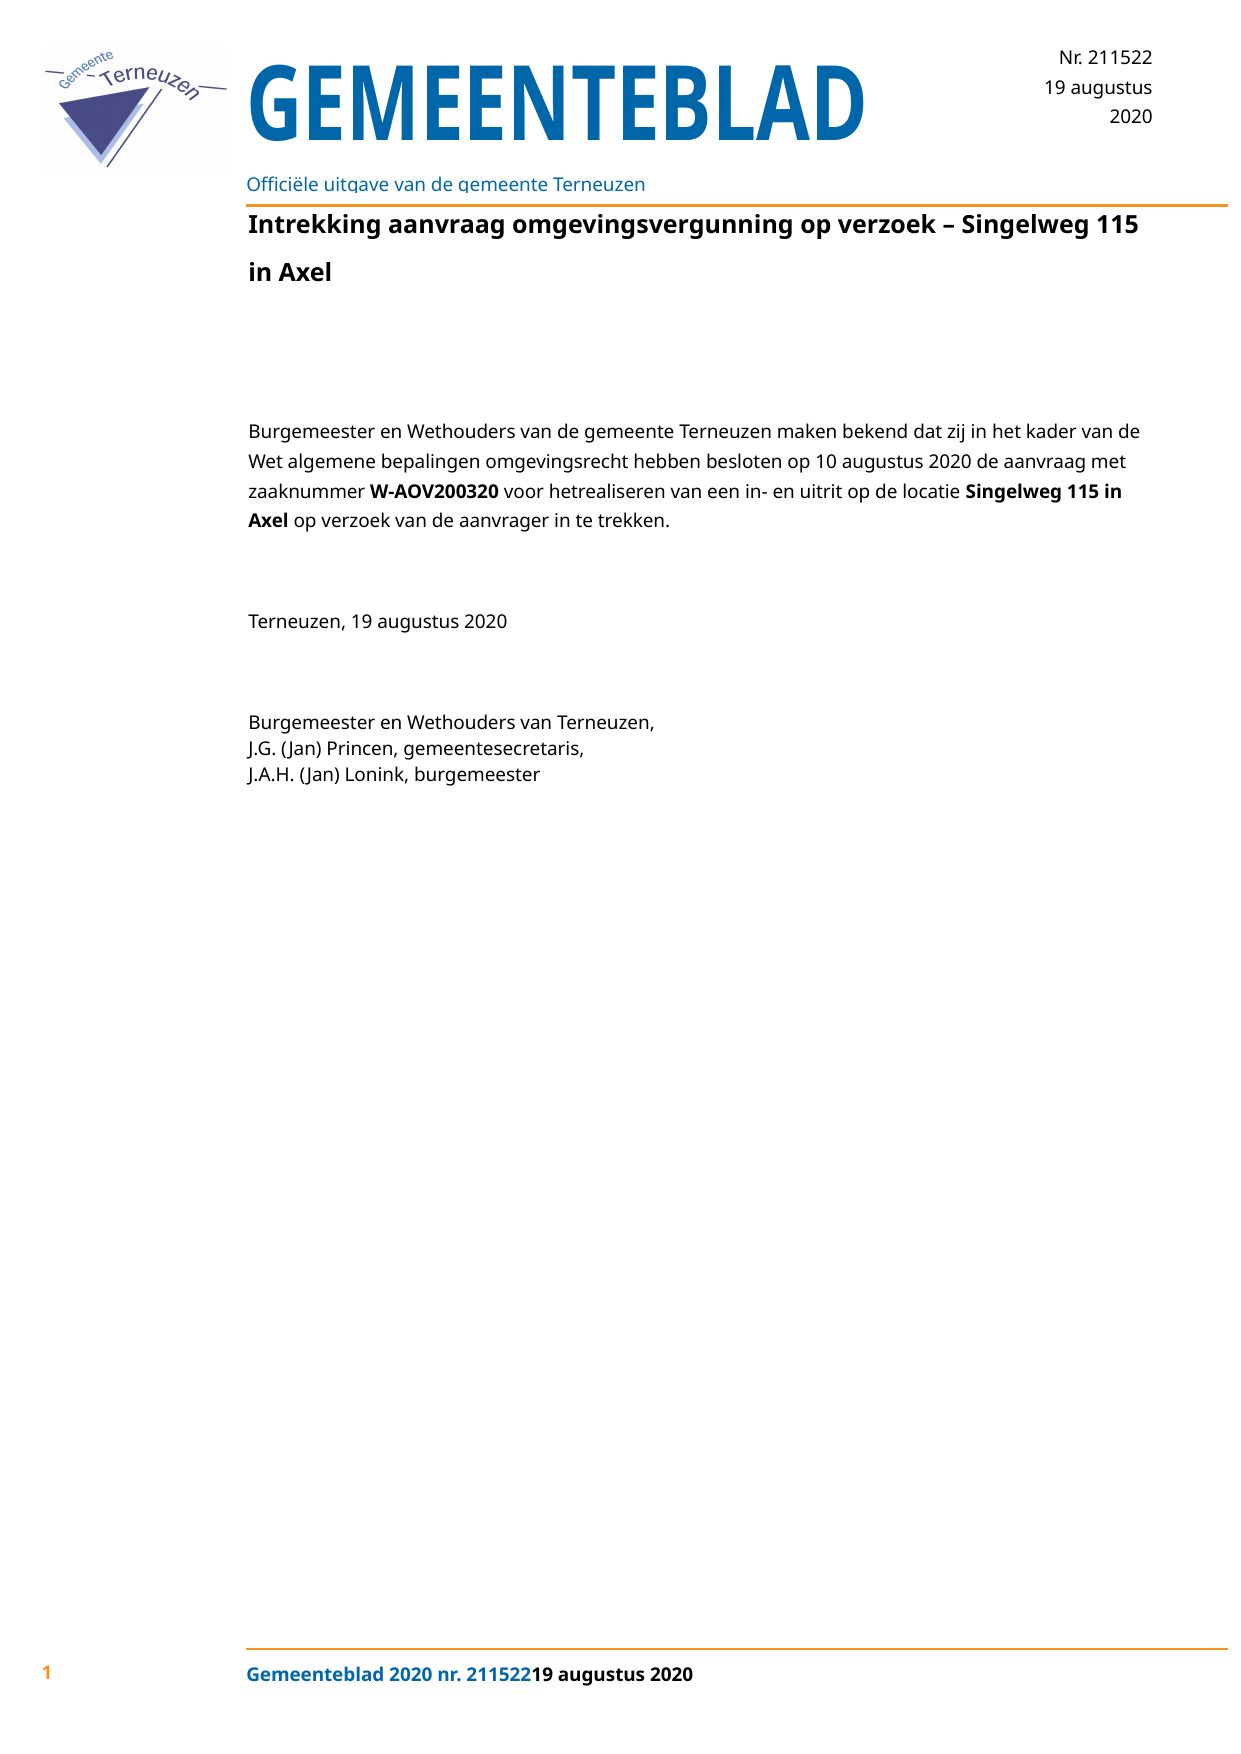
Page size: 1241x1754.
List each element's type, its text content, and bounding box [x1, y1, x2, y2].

text Terneuzen, 19 augustus 2020 [248, 608, 1152, 634]
table_cell [700, 786, 1152, 812]
picture [41, 47, 231, 172]
text Burgemeester en Wethouders van de gemeente Terneuzen maken bekend dat zij in het kader van de Wet algemene bepalingen omgevingsrecht hebben besloten op 10 augustus 2020 de aanvraag met zaaknummer W-AOV200320 voor hetrealiseren van een in- en uitrit op de locatie Singelweg 115 in Axel op verzoek van de aanvrager in te trekken. [248, 419, 1152, 533]
table_cell J.G. (Jan) Princen, gemeentesecretaris, [248, 735, 700, 761]
text Intrekking aanvraag omgevingsvergunning op verzoek – Singelweg 115 in Axel [248, 207, 1152, 288]
table_cell [248, 786, 700, 812]
table_cell [700, 735, 1152, 761]
table_cell J.A.H. (Jan) Lonink, burgemeester [248, 761, 1152, 786]
table_header Burgemeester en Wethouders van Terneuzen, [248, 709, 1152, 735]
